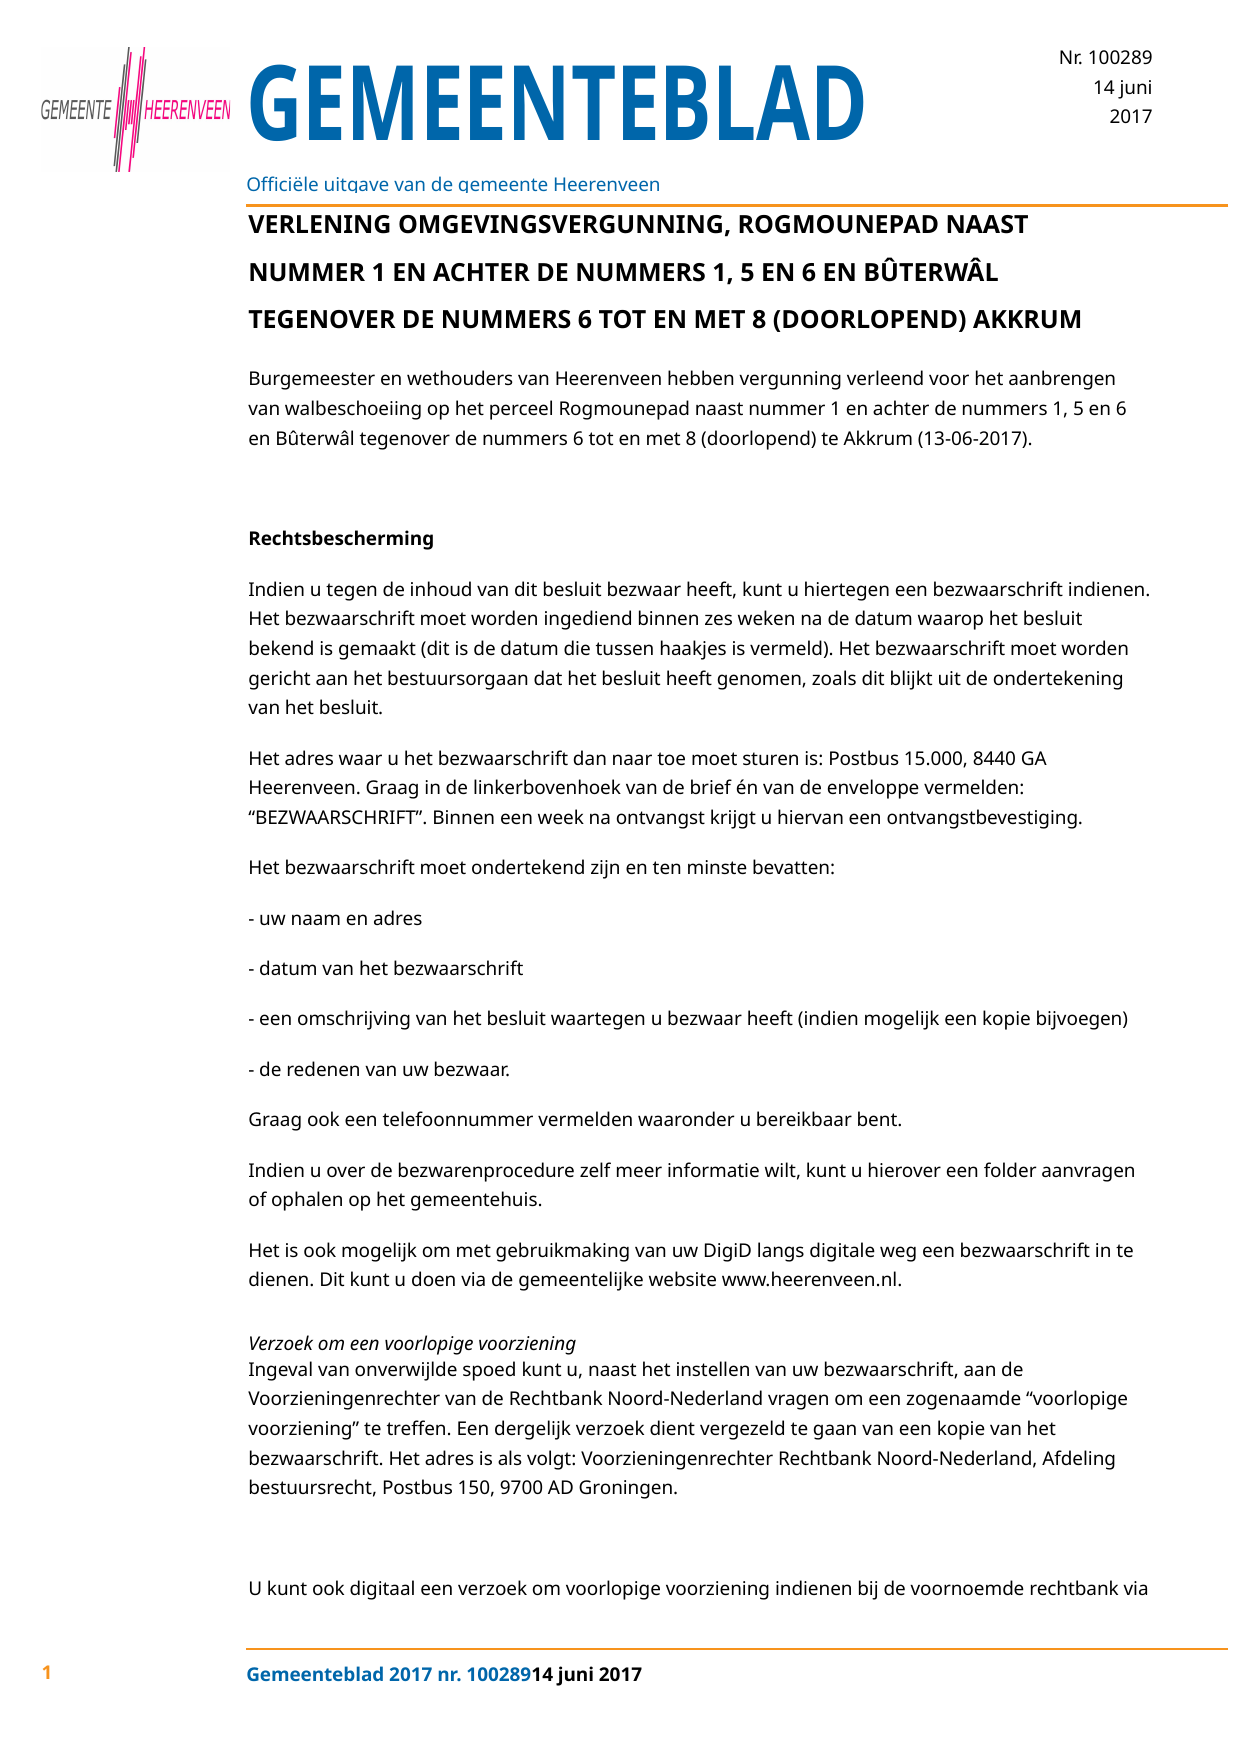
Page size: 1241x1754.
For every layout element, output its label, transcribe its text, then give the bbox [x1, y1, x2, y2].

text Verzoek om een voorlopige voorziening [248, 1330, 1152, 1356]
text Burgemeester en wethouders van Heerenveen hebben vergunning verleend voor het aanbrengen van walbeschoeiing op het perceel Rogmounepad naast nummer 1 en achter de nummers 1, 5 en 6 en Bûterwâl tegenover de nummers 6 tot en met 8 (doorlopend) te Akkrum (13-06-2017). [248, 366, 1152, 450]
text - de redenen van uw bezwaar. [248, 1056, 1152, 1082]
text Graag ook een telefoonnummer vermelden waaronder u bereikbaar bent. [248, 1106, 1152, 1132]
picture [41, 47, 231, 172]
text Indien u tegen de inhoud van dit besluit bezwaar heeft, kunt u hiertegen een bezwaarschrift indienen. Het bezwaarschrift moet worden ingediend binnen zes weken na de datum waarop het besluit bekend is gemaakt (dit is de datum die tussen haakjes is vermeld). Het bezwaarschrift moet worden gericht aan het bestuursorgaan dat het besluit heeft genomen, zoals dit blijkt uit de ondertekening van het besluit. [248, 576, 1152, 720]
text Ingeval van onverwijlde spoed kunt u, naast het instellen van uw bezwaarschrift, aan de Voorzieningenrechter van de Rechtbank Noord-Nederland vragen om een zogenaamde “voorlopige voorziening” te treffen. Een dergelijk verzoek dient vergezeld te gaan van een kopie van het bezwaarschrift. Het adres is als volgt: Voorzieningenrechter Rechtbank Noord-Nederland, Afdeling bestuursrecht, Postbus 150, 9700 AD Groningen. [248, 1356, 1152, 1500]
text Het bezwaarschrift moet ondertekend zijn en ten minste bevatten: [248, 854, 1152, 880]
text - uw naam en adres [248, 905, 1152, 930]
text U kunt ook digitaal een verzoek om voorlopige voorziening indienen bij de voornoemde rechtbank via [248, 1575, 1152, 1601]
text VERLENING OMGEVINGSVERGUNNING, ROGMOUNEPAD NAAST NUMMER 1 EN ACHTER DE NUMMERS 1, 5 EN 6 EN BÛTERWÂL TEGENOVER DE NUMMERS 6 TOT EN MET 8 (DOORLOPEND) AKKRUM [248, 207, 1152, 336]
text Het adres waar u het bezwaarschrift dan naar toe moet sturen is: Postbus 15.000, 8440 GA Heerenveen. Graag in de linkerbovenhoek van de brief én van de enveloppe vermelden: “BEZWAARSCHRIFT”. Binnen een week na ontvangst krijgt u hiervan een ontvangstbevestiging. [248, 745, 1152, 829]
text Het is ook mogelijk om met gebruikmaking van uw DigiD langs digitale weg een bezwaarschrift in te dienen. Dit kunt u doen via de gemeentelijke website www.heerenveen.nl. [248, 1237, 1152, 1292]
text Rechtsbescherming [248, 526, 1152, 551]
text Indien u over de bezwarenprocedure zelf meer informatie wilt, kunt u hierover een folder aanvragen of ophalen op het gemeentehuis. [248, 1157, 1152, 1212]
text - een omschrijving van het besluit waartegen u bezwaar heeft (indien mogelijk een kopie bijvoegen) [248, 1006, 1152, 1031]
text - datum van het bezwaarschrift [248, 955, 1152, 981]
